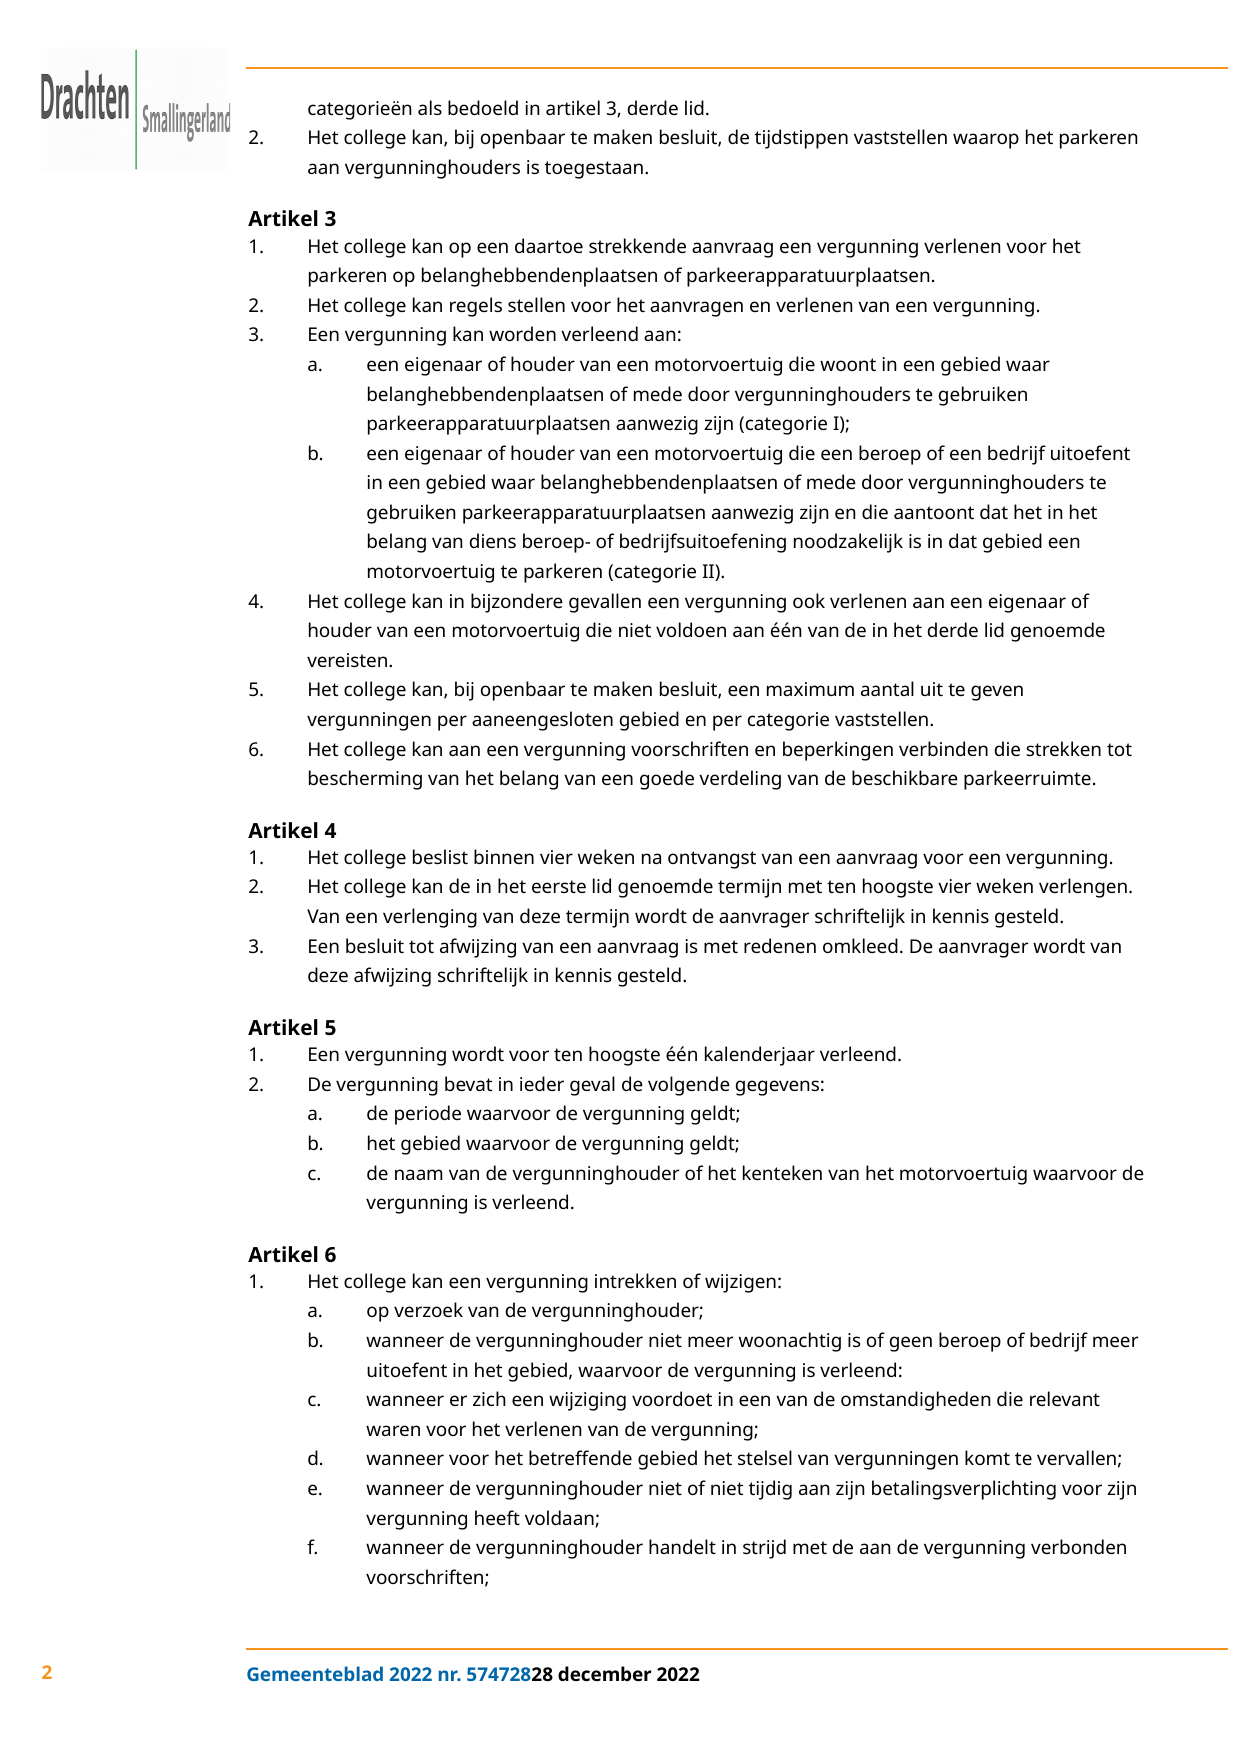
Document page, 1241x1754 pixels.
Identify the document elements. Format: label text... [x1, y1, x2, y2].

list categorieën als bedoeld in artikel 3, derde lid. [248, 95, 1152, 121]
list een eigenaar of houder van een motorvoertuig die een beroep of een bedrijf uitoefent in een gebied waar belanghebbendenplaatsen of mede door vergunninghouders te gebruiken parkeerapparatuurplaatsen aanwezig zijn en die aantoont dat het in het belang van diens beroep- of bedrijfsuitoefening noodzakelijk is in dat gebied een motorvoertuig te parkeren (categorie II). [307, 440, 1152, 584]
list Het college beslist binnen vier weken na ontvangst van een aanvraag voor een vergunning. [248, 844, 1152, 870]
text Artikel 3 [248, 204, 1152, 233]
text Artikel 6 [248, 1240, 1152, 1268]
list wanneer de vergunninghouder niet of niet tijdig aan zijn betalingsverplichting voor zijn vergunning heeft voldaan; [307, 1475, 1152, 1531]
text Artikel 4 [248, 816, 1152, 844]
list de periode waarvoor de vergunning geldt; [307, 1101, 1152, 1126]
list Het college kan op een daartoe strekkende aanvraag een vergunning verlenen voor het parkeren op belanghebbendenplaatsen of parkeerapparatuurplaatsen. [248, 233, 1152, 288]
list een eigenaar of houder van een motorvoertuig die woont in een gebied waar belanghebbendenplaatsen of mede door vergunninghouders te gebruiken parkeerapparatuurplaatsen aanwezig zijn (categorie I); [307, 351, 1152, 436]
text Artikel 5 [248, 1013, 1152, 1041]
list Het college kan regels stellen voor het aanvragen en verlenen van een vergunning. [248, 292, 1152, 318]
list Het college kan aan een vergunning voorschriften en beperkingen verbinden die strekken tot bescherming van het belang van een goede verdeling van de beschikbare parkeerruimte. [248, 736, 1152, 791]
list wanneer de vergunninghouder niet meer woonachtig is of geen beroep of bedrijf meer uitoefent in het gebied, waarvoor de vergunning is verleend: [307, 1327, 1152, 1383]
list Het college kan, bij openbaar te maken besluit, de tijdstippen vaststellen waarop het parkeren aan vergunninghouders is toegestaan. [248, 124, 1152, 180]
list wanneer er zich een wijziging voordoet in een van de omstandigheden die relevant waren voor het verlenen van de vergunning; [307, 1386, 1152, 1442]
list Het college kan in bijzondere gevallen een vergunning ook verlenen aan een eigenaar of houder van een motorvoertuig die niet voldoen aan één van de in het derde lid genoemde vereisten. [248, 588, 1152, 673]
list Het college kan, bij openbaar te maken besluit, een maximum aantal uit te geven vergunningen per aaneengesloten gebied en per categorie vaststellen. [248, 677, 1152, 732]
list wanneer voor het betreffende gebied het stelsel van vergunningen komt te vervallen; [307, 1446, 1152, 1471]
list op verzoek van de vergunninghouder; [307, 1298, 1152, 1323]
list Het college kan een vergunning intrekken of wijzigen: [248, 1268, 1152, 1294]
list Het college kan de in het eerste lid genoemde termijn met ten hoogste vier weken verlengen. Van een verlenging van deze termijn wordt de aanvrager schriftelijk in kennis gesteld. [248, 874, 1152, 929]
list de naam van de vergunninghouder of het kenteken van het motorvoertuig waarvoor de vergunning is verleend. [307, 1160, 1152, 1215]
list wanneer de vergunninghouder handelt in strijd met de aan de vergunning verbonden voorschriften; [307, 1534, 1152, 1590]
picture [41, 47, 231, 172]
list Een vergunning kan worden verleend aan: [248, 322, 1152, 347]
list De vergunning bevat in ieder geval de volgende gegevens: [248, 1071, 1152, 1097]
list Een vergunning wordt voor ten hoogste één kalenderjaar verleend. [248, 1041, 1152, 1067]
list Een besluit tot afwijzing van een aanvraag is met redenen omkleed. De aanvrager wordt van deze afwijzing schriftelijk in kennis gesteld. [248, 933, 1152, 988]
list het gebied waarvoor de vergunning geldt; [307, 1130, 1152, 1156]
